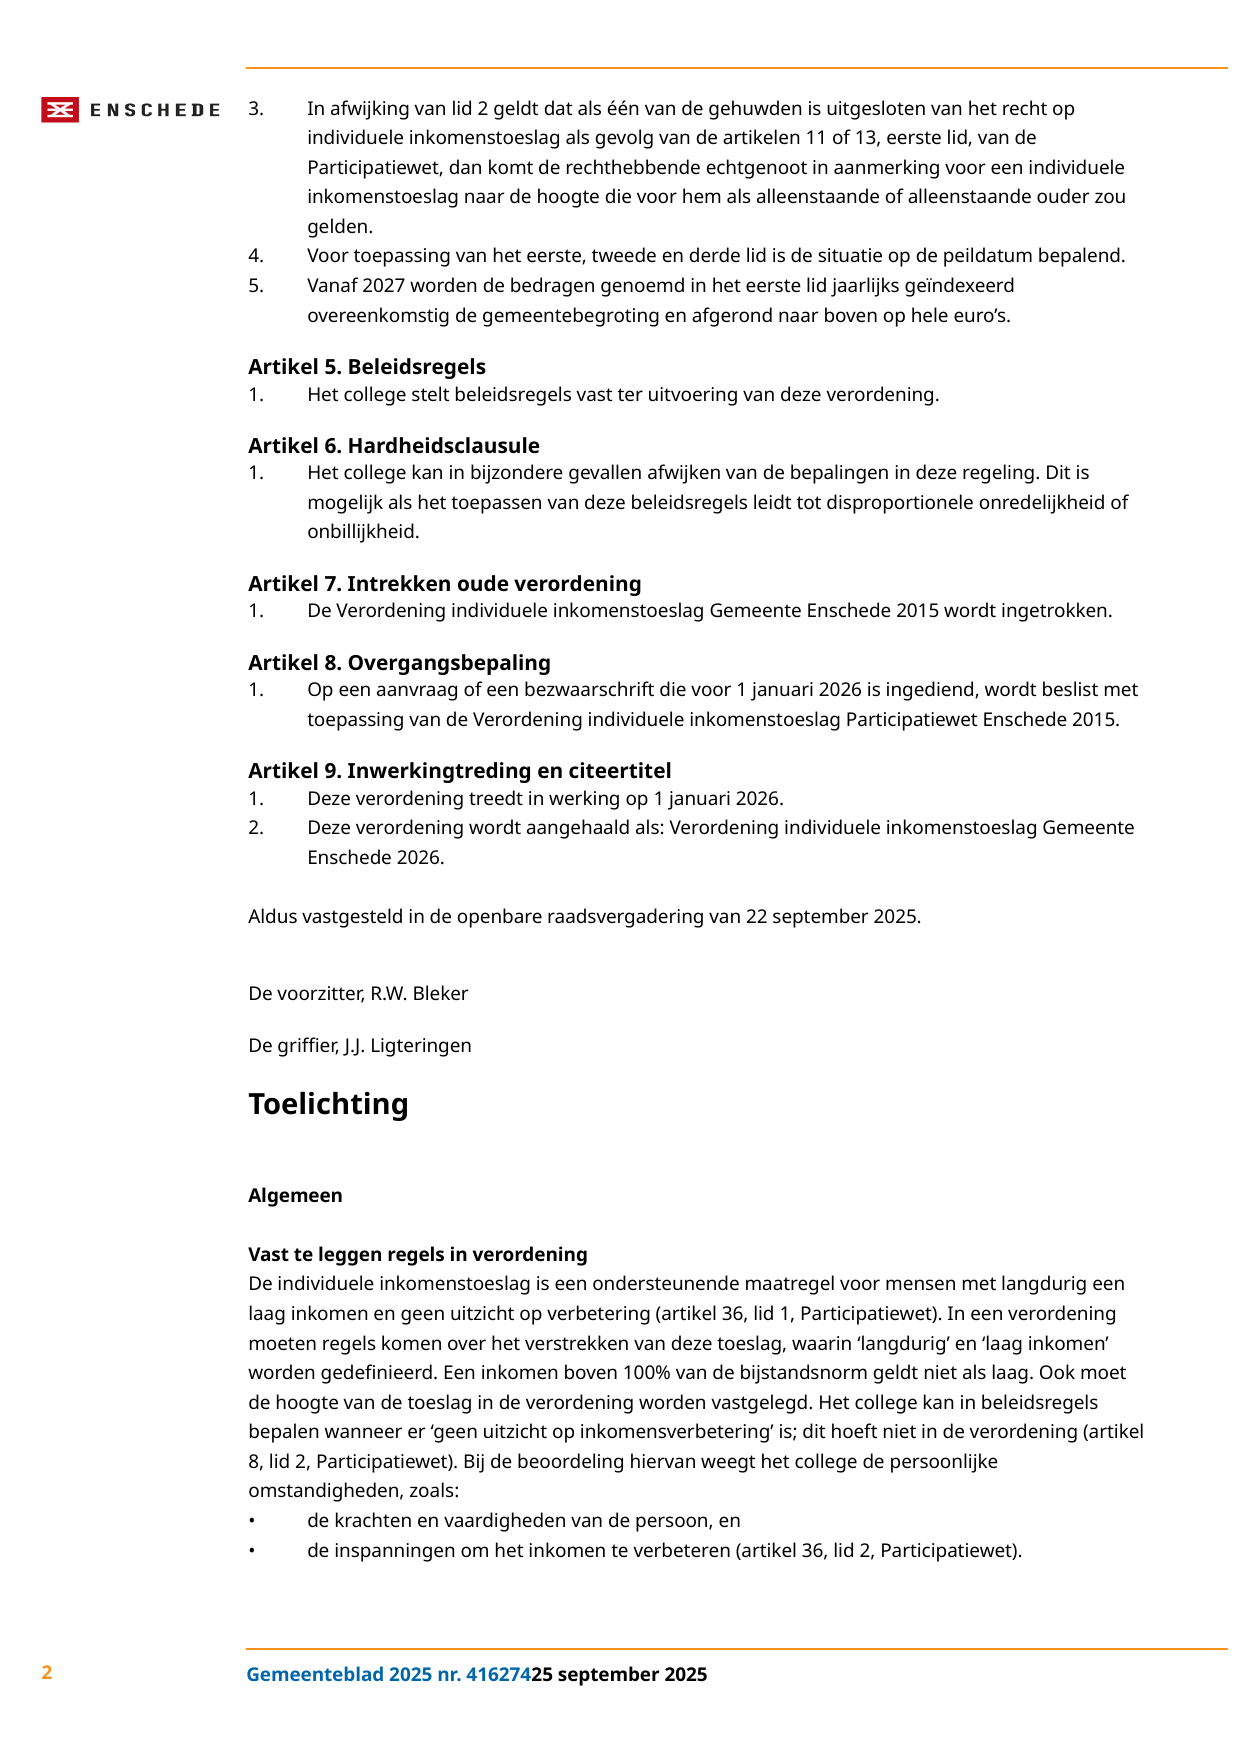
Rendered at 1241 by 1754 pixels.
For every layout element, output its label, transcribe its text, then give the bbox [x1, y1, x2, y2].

text De individuele inkomenstoeslag is een ondersteunende maatregel voor mensen met langdurig een laag inkomen en geen uitzicht op verbetering (artikel 36, lid 1, Participatiewet). In een verordening moeten regels komen over het verstrekken van deze toeslag, waarin ‘langdurig’ en ‘laag inkomen’ worden gedefinieerd. Een inkomen boven 100% van de bijstandsnorm geldt niet als laag. Ook moet de hoogte van de toeslag in de verordening worden vastgelegd. Het college kan in beleidsregels bepalen wanneer er ‘geen uitzicht op inkomensverbetering’ is; dit hoeft niet in de verordening (artikel 8, lid 2, Participatiewet). Bij de beoordeling hiervan weegt het college de persoonlijke omstandigheden, zoals: [248, 1271, 1152, 1503]
list Vanaf 2027 worden de bedragen genoemd in het eerste lid jaarlijks geïndexeerd overeenkomstig de gemeentebegroting en afgerond naar boven op hele euro’s. [248, 272, 1152, 328]
text Artikel 5. Beleidsregels [248, 352, 1152, 381]
list Het college stelt beleidsregels vast ter uitvoering van deze verordening. [248, 381, 1152, 406]
text Artikel 6. Hardheidsclausule [248, 431, 1152, 459]
text Algemeen [248, 1182, 1152, 1207]
text Toelichting [248, 1083, 1152, 1123]
list Voor toepassing van het eerste, tweede en derde lid is de situatie op de peildatum bepalend. [248, 243, 1152, 268]
list In afwijking van lid 2 geldt dat als één van de gehuwden is uitgesloten van het recht op individuele inkomenstoeslag als gevolg van de artikelen 11 of 13, eerste lid, van de Participatiewet, dan komt de rechthebbende echtgenoot in aanmerking voor een individuele inkomenstoeslag naar de hoogte die voor hem als alleenstaande of alleenstaande ouder zou gelden. [248, 95, 1152, 239]
picture [41, 47, 231, 172]
text De griffier, J.J. Ligteringen [248, 1032, 1152, 1058]
text Artikel 9. Inwerkingtreding en citeertitel [248, 756, 1152, 785]
text Artikel 7. Intrekken oude verordening [248, 569, 1152, 598]
list De Verordening individuele inkomenstoeslag Gemeente Enschede 2015 wordt ingetrokken. [248, 598, 1152, 623]
text Vast te leggen regels in verordening [248, 1241, 1152, 1267]
list de krachten en vaardigheden van de persoon, en [248, 1507, 1152, 1533]
list Het college kan in bijzondere gevallen afwijken van de bepalingen in deze regeling. Dit is mogelijk als het toepassen van deze beleidsregels leidt tot disproportionele onredelijkheid of onbillijkheid. [248, 459, 1152, 544]
text Artikel 8. Overgangsbepaling [248, 648, 1152, 676]
list Op een aanvraag of een bezwaarschrift die voor 1 januari 2026 is ingediend, wordt beslist met toepassing van de Verordening individuele inkomenstoeslag Participatiewet Enschede 2015. [248, 676, 1152, 732]
text De voorzitter, R.W. Bleker [248, 980, 1152, 1006]
text Aldus vastgesteld in de openbare raadsvergadering van 22 september 2025. [248, 903, 1152, 929]
list de inspanningen om het inkomen te verbeteren (artikel 36, lid 2, Participatiewet). [248, 1537, 1152, 1562]
list Deze verordening wordt aangehaald als: Verordening individuele inkomenstoeslag Gemeente Enschede 2026. [248, 814, 1152, 870]
list Deze verordening treedt in werking op 1 januari 2026. [248, 785, 1152, 811]
